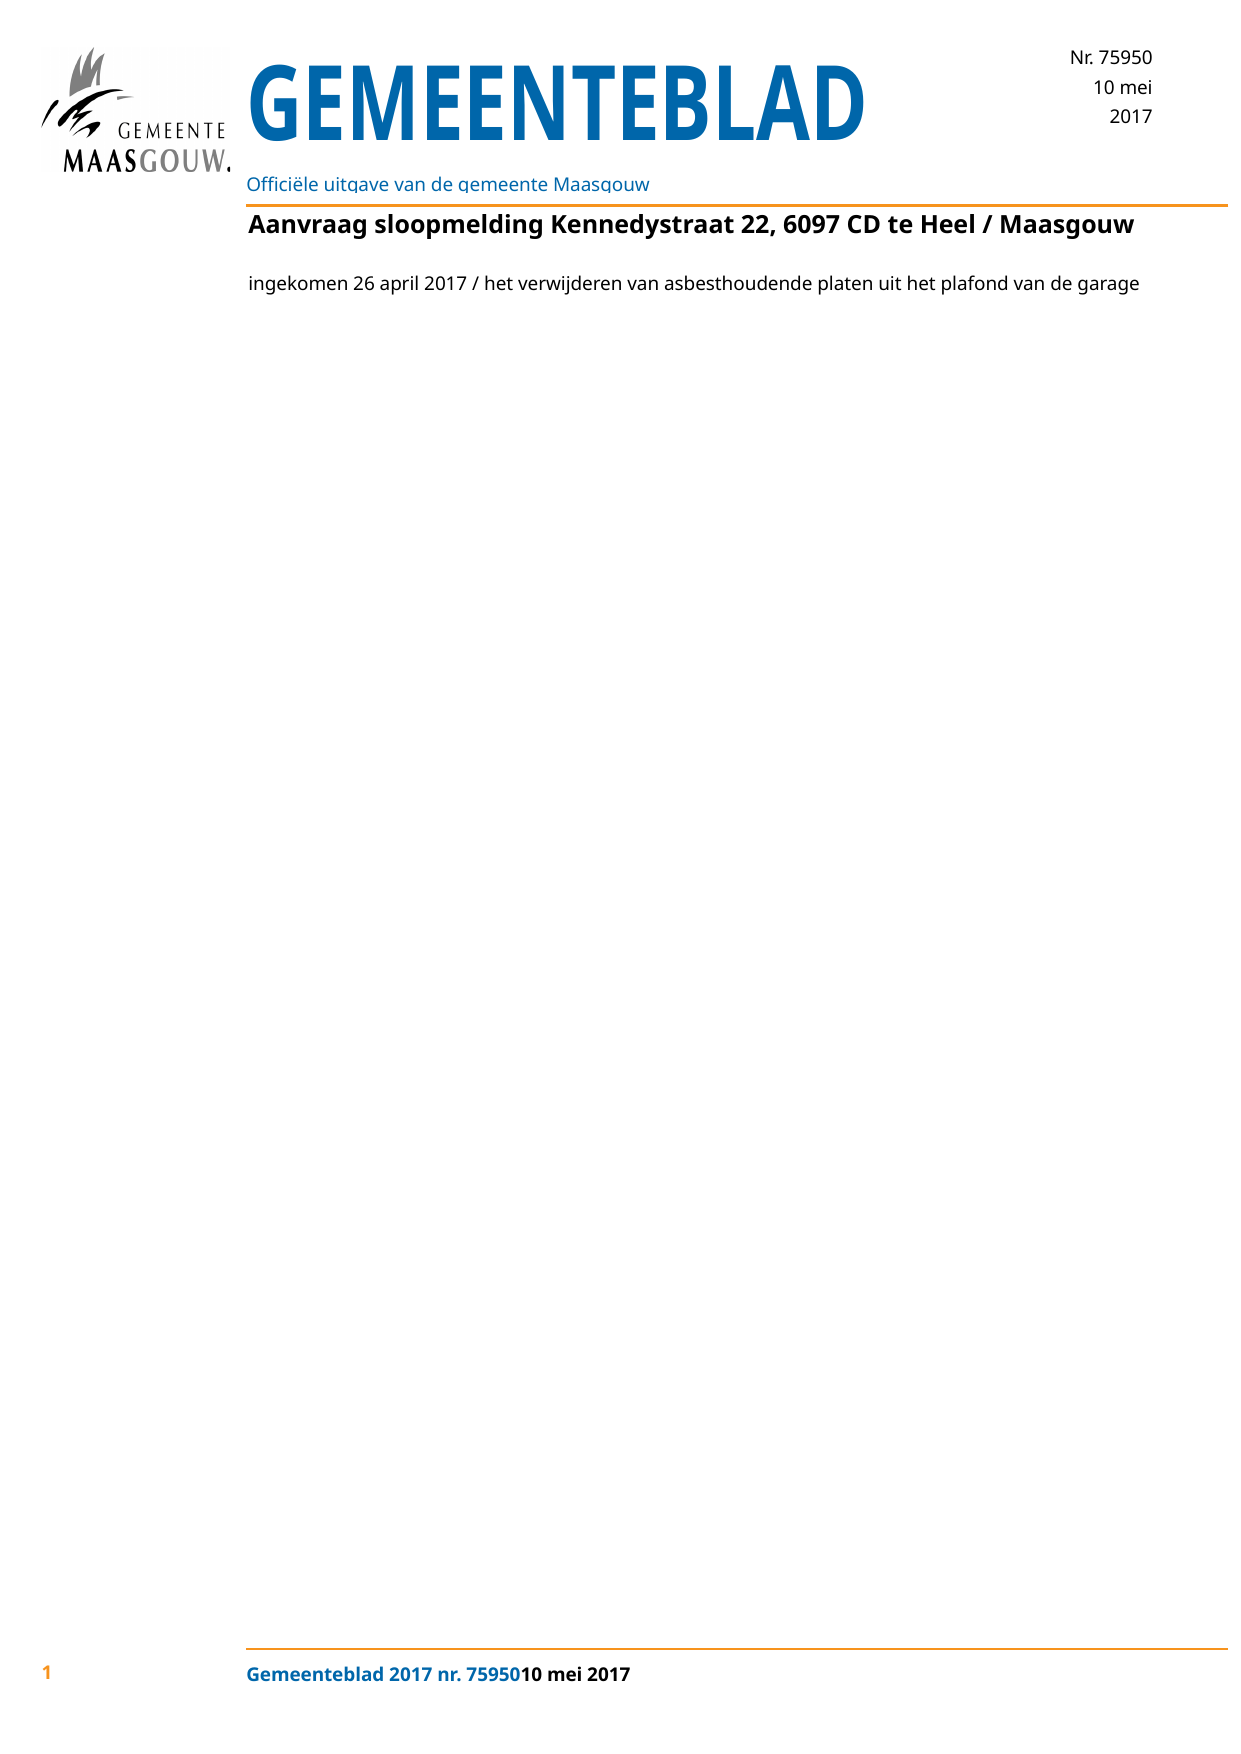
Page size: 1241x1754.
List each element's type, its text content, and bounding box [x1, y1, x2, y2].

text Aanvraag sloopmelding Kennedystraat 22, 6097 CD te Heel / Maasgouw [248, 207, 1152, 241]
picture [41, 47, 231, 172]
text ingekomen 26 april 2017 / het verwijderen van asbesthoudende platen uit het plafond van de garage [248, 270, 1152, 296]
